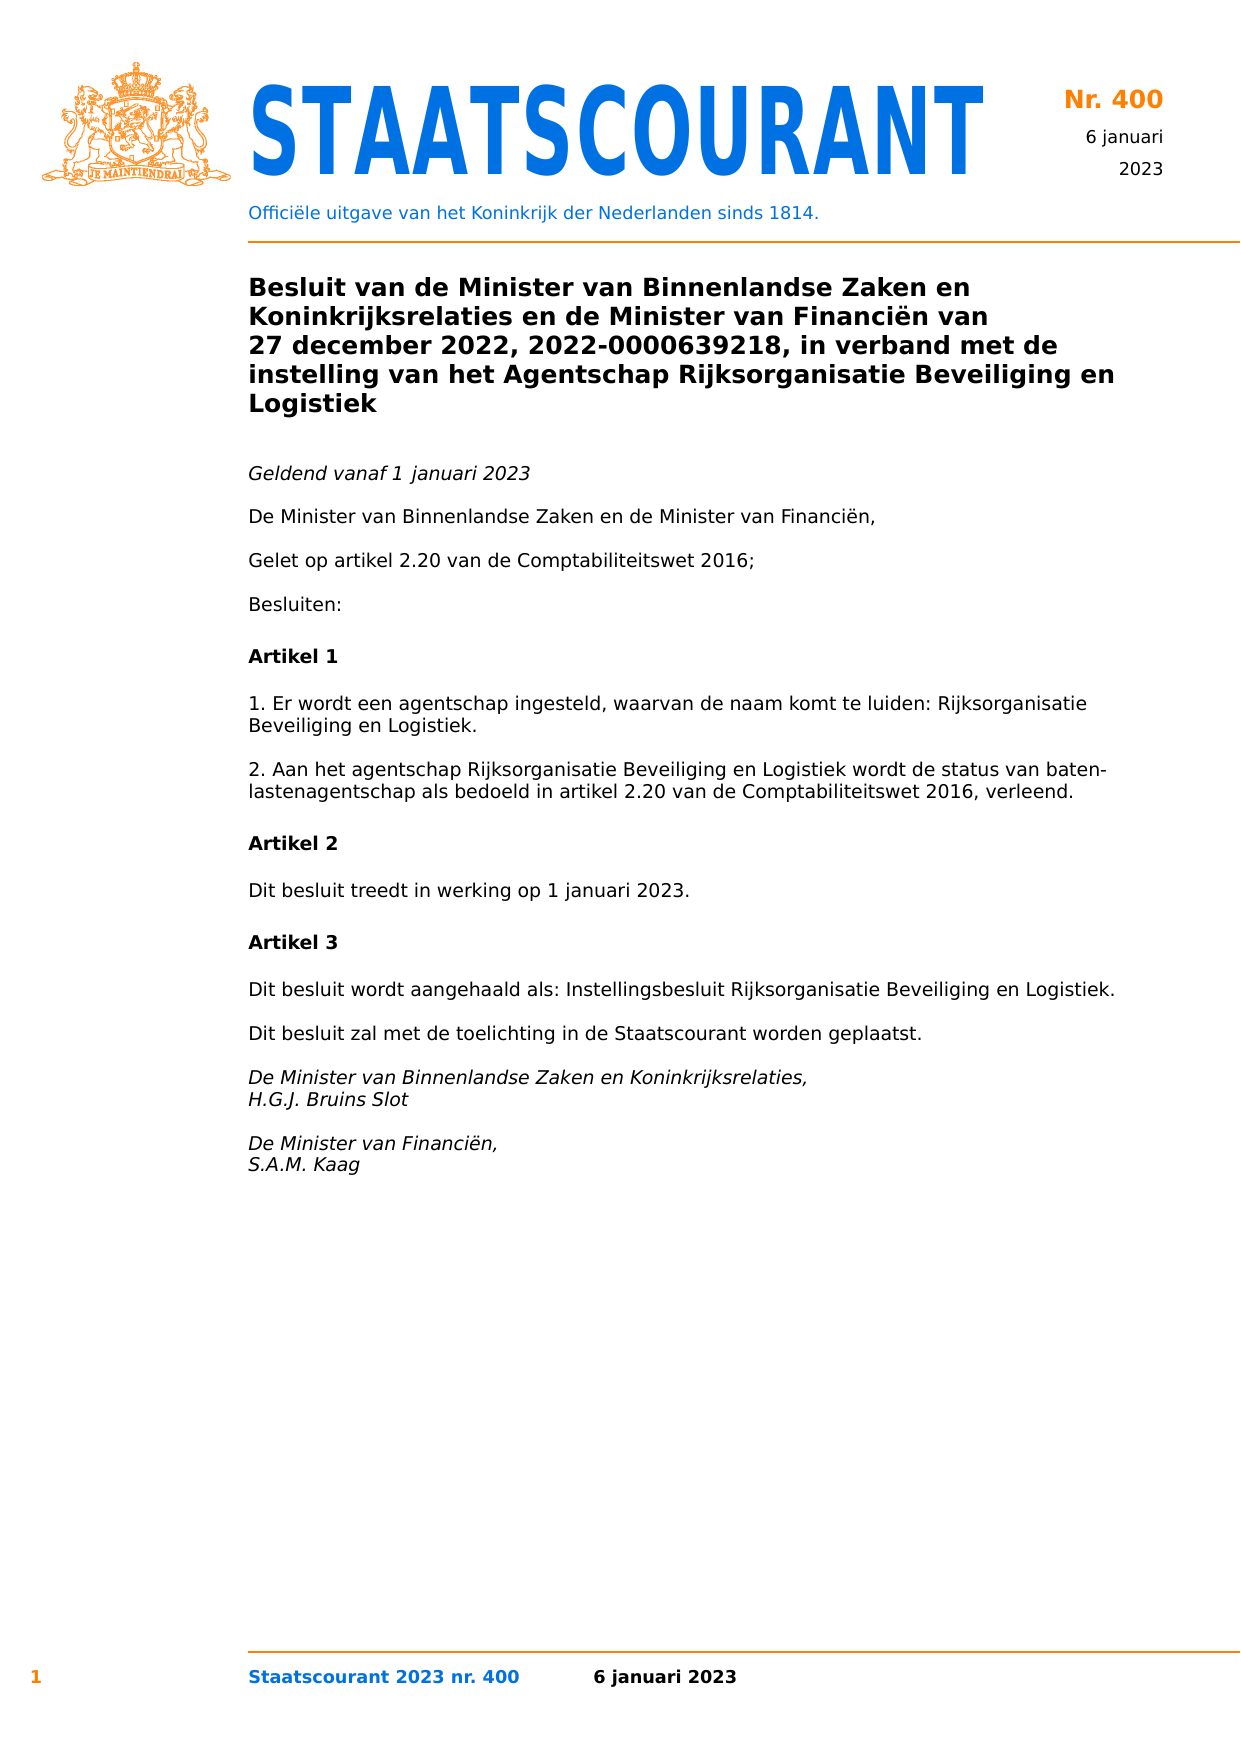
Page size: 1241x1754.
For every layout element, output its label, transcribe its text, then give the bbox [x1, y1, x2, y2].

text 1. Er wordt een agentschap ingesteld, waarvan de naam komt te luiden: Rijksorganisatie Beveiliging en Logistiek. [248, 693, 1163, 737]
table_cell Officiële uitgave van het Koninkrijk der Nederlanden sinds 1814. [248, 203, 1240, 241]
picture [41, 62, 231, 186]
text De Minister van Binnenlandse Zaken en de Minister van Financiën, [248, 506, 1163, 528]
table_header Nr. 400 [998, 62, 1240, 121]
text Geldend vanaf 1 januari 2023 [248, 463, 1163, 484]
text De Minister van Binnenlandse Zaken en Koninkrijksrelaties, H.G.J. Bruins Slot [248, 1067, 1163, 1111]
text De Minister van Financiën, S.A.M. Kaag [248, 1132, 1163, 1176]
table_header STAATSCOURANT [248, 62, 998, 203]
table_cell 2023 [998, 153, 1240, 203]
table_cell 6 januari [998, 121, 1240, 153]
subtitle Artikel 1 [248, 646, 1163, 668]
text Gelet op artikel 2.20 van de Comptabiliteitswet 2016; [248, 550, 1163, 572]
text 2. Aan het agentschap Rijksorganisatie Beveiliging en Logistiek wordt de status van baten-lastenagentschap als bedoeld in artikel 2.20 van de Comptabiliteitswet 2016, verleend. [248, 759, 1163, 803]
text Besluiten: [248, 594, 1163, 616]
table_header [25, 62, 248, 241]
text Dit besluit treedt in werking op 1 januari 2023. [248, 880, 1163, 902]
text Dit besluit wordt aangehaald als: Instellingsbesluit Rijksorganisatie Beveiliging en Logistiek. [248, 979, 1163, 1001]
subtitle Besluit van de Minister van Binnenlandse Zaken en Koninkrijksrelaties en de Minister van Financiën van 27 december 2022, 2022-0000639218, in verband met de instelling van het Agentschap Rijksorganisatie Beveiliging en Logistiek [248, 273, 1163, 419]
subtitle Artikel 3 [248, 932, 1163, 954]
subtitle Artikel 2 [248, 833, 1163, 855]
text Dit besluit zal met de toelichting in de Staatscourant worden geplaatst. [248, 1023, 1163, 1045]
